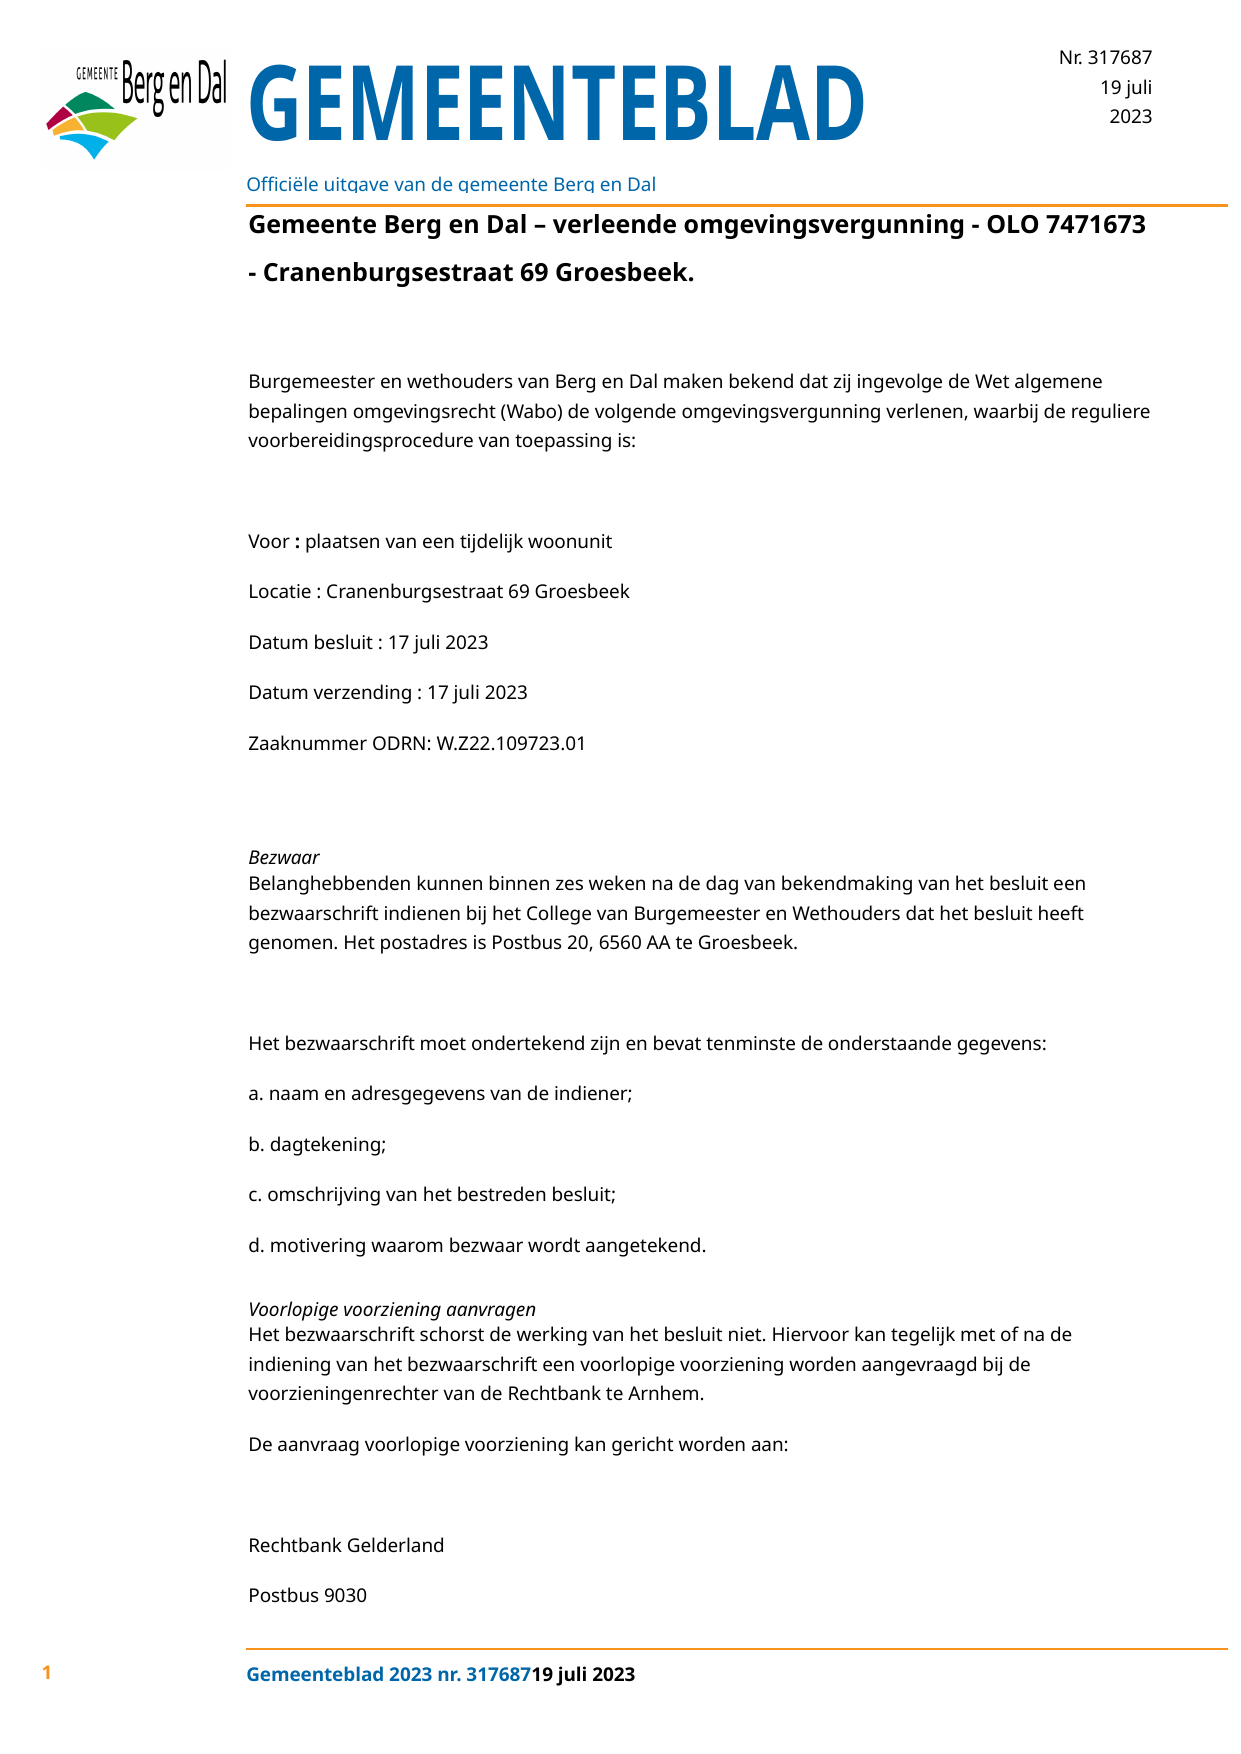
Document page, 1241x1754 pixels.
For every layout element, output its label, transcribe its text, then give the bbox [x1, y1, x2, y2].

text Datum verzending : 17 juli 2023 [248, 679, 1152, 705]
text Belanghebbenden kunnen binnen zes weken na de dag van bekendmaking van het besluit een bezwaarschrift indienen bij het College van Burgemeester en Wethouders dat het besluit heeft genomen. Het postadres is Postbus 20, 6560 AA te Groesbeek. [248, 870, 1152, 955]
text Het bezwaarschrift schorst de werking van het besluit niet. Hiervoor kan tegelijk met of na de indiening van het bezwaarschrift een voorlopige voorziening worden aangevraagd bij de voorzieningenrechter van de Rechtbank te Arnhem. [248, 1321, 1152, 1406]
text Datum besluit : 17 juli 2023 [248, 629, 1152, 655]
text Postbus 9030 [248, 1582, 1152, 1608]
text c. omschrijving van het bestreden besluit; [248, 1181, 1152, 1207]
text a. naam en adresgegevens van de indiener; [248, 1081, 1152, 1106]
text Zaaknummer ODRN: W.Z22.109723.01 [248, 730, 1152, 756]
text Gemeente Berg en Dal – verleende omgevingsvergunning - OLO 7471673 - Cranenburgsestraat 69 Groesbeek. [248, 207, 1152, 288]
text Burgemeester en wethouders van Berg en Dal maken bekend dat zij ingevolge de Wet algemene bepalingen omgevingsrecht (Wabo) de volgende omgevingsvergunning verlenen, waarbij de reguliere voorbereidingsprocedure van toepassing is: [248, 368, 1152, 453]
text d. motivering waarom bezwaar wordt aangetekend. [248, 1232, 1152, 1257]
text b. dagtekening; [248, 1131, 1152, 1157]
text Bezwaar [248, 844, 1152, 870]
text Voorlopige voorziening aanvragen [248, 1296, 1152, 1321]
picture [41, 47, 231, 172]
text Locatie : Cranenburgsestraat 69 Groesbeek [248, 579, 1152, 604]
text Voor : plaatsen van een tijdelijk woonunit [248, 528, 1152, 554]
text Rechtbank Gelderland [248, 1532, 1152, 1558]
text Het bezwaarschrift moet ondertekend zijn en bevat tenminste de onderstaande gegevens: [248, 1030, 1152, 1056]
text De aanvraag voorlopige voorziening kan gericht worden aan: [248, 1431, 1152, 1457]
